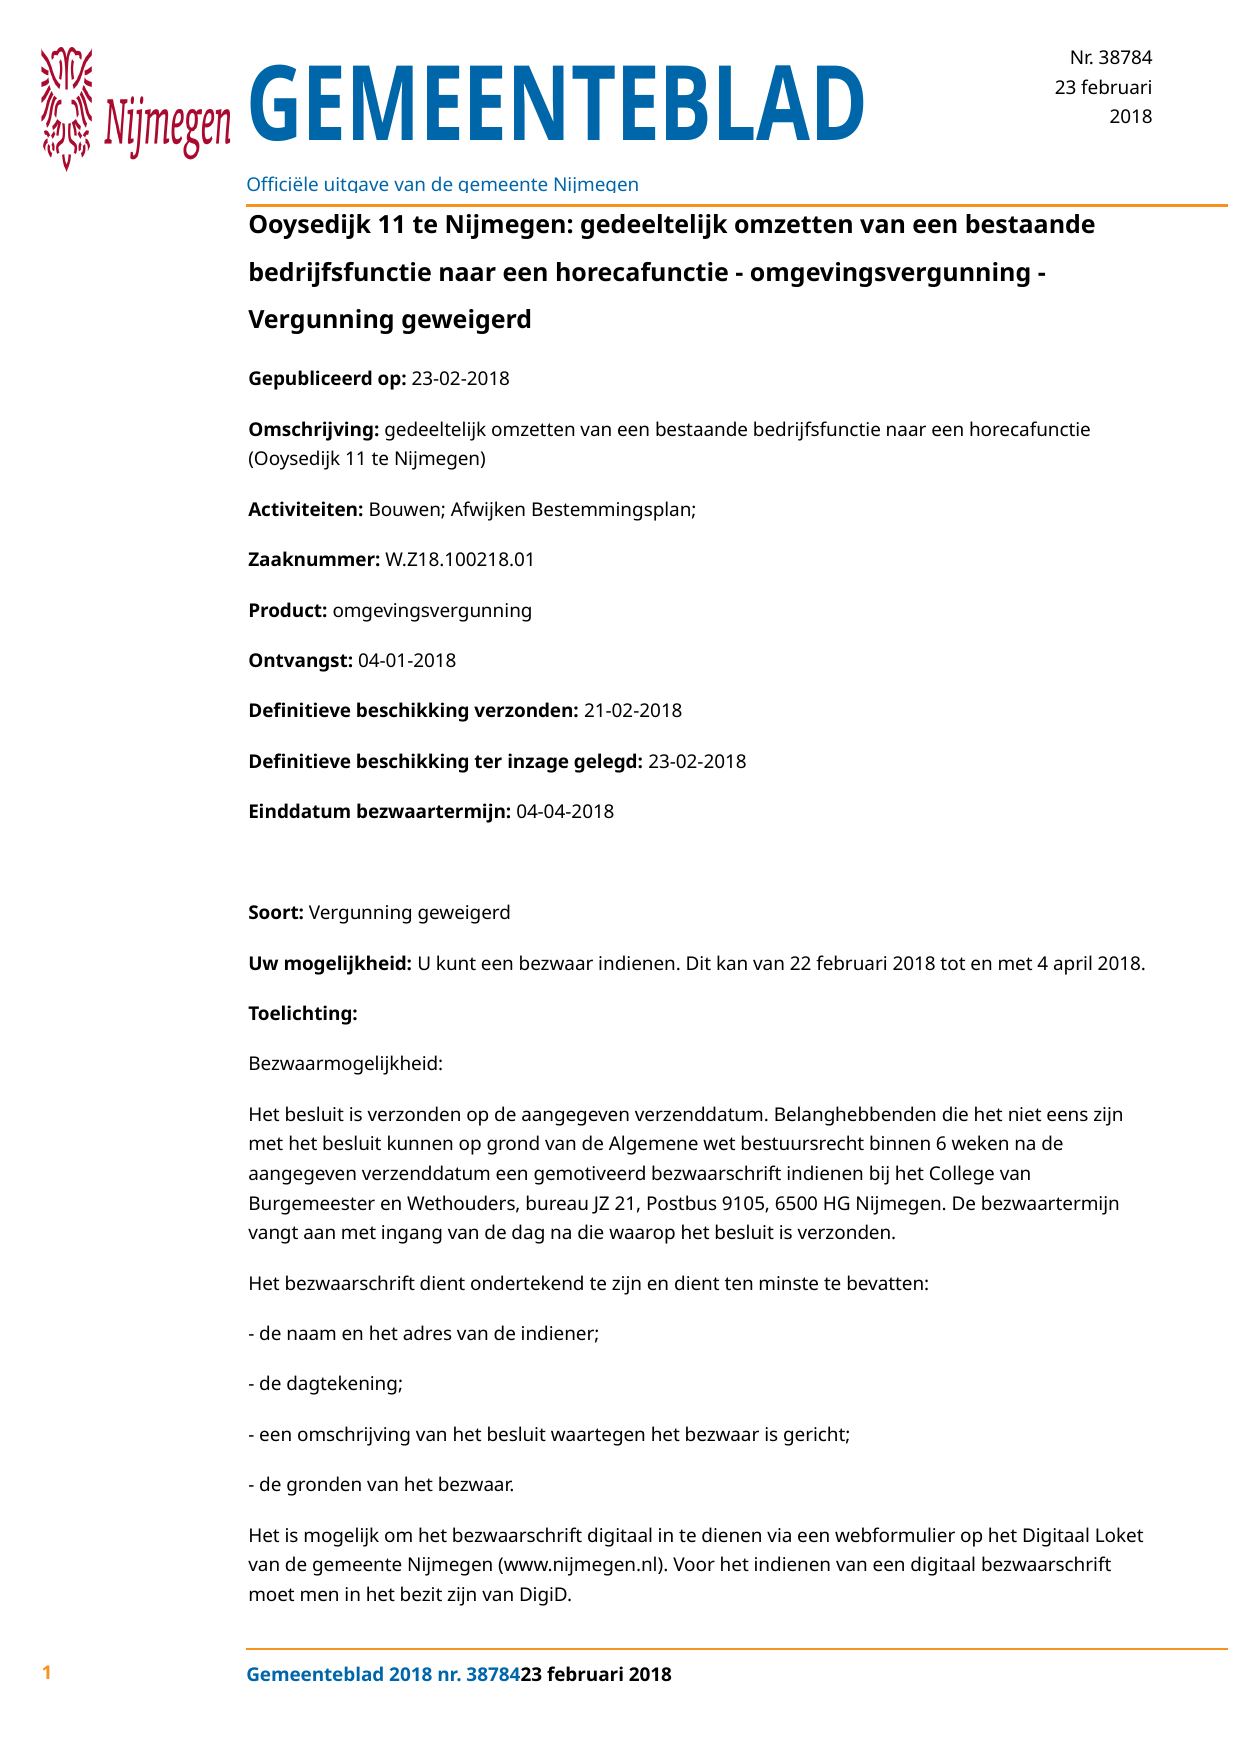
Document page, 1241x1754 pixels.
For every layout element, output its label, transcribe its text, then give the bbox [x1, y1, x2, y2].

text - de naam en het adres van de indiener; [248, 1320, 1152, 1346]
text Zaaknummer: W.Z18.100218.01 [248, 546, 1152, 572]
text Soort: Vergunning geweigerd [248, 899, 1152, 925]
text Definitieve beschikking ter inzage gelegd: 23-02-2018 [248, 748, 1152, 774]
text Omschrijving: gedeeltelijk omzetten van een bestaande bedrijfsfunctie naar een horecafunctie (Ooysedijk 11 te Nijmegen) [248, 416, 1152, 471]
text - een omschrijving van het besluit waartegen het bezwaar is gericht; [248, 1421, 1152, 1447]
text Einddatum bezwaartermijn: 04-04-2018 [248, 798, 1152, 824]
text Uw mogelijkheid: U kunt een bezwaar indienen. Dit kan van 22 februari 2018 tot en met 4 april 2018. [248, 950, 1152, 975]
text Activiteiten: Bouwen; Afwijken Bestemmingsplan; [248, 496, 1152, 522]
text Product: omgevingsvergunning [248, 597, 1152, 622]
picture [41, 47, 231, 172]
text Gepubliceerd op: 23-02-2018 [248, 366, 1152, 391]
text Definitieve beschikking verzonden: 21-02-2018 [248, 698, 1152, 723]
text Toelichting: [248, 1000, 1152, 1026]
text - de gronden van het bezwaar. [248, 1471, 1152, 1497]
text Het is mogelijk om het bezwaarschrift digitaal in te dienen via een webformulier op het Digitaal Loket van de gemeente Nijmegen (www.nijmegen.nl). Voor het indienen van een digitaal bezwaarschrift moet men in het bezit zijn van DigiD. [248, 1522, 1152, 1607]
text - de dagtekening; [248, 1371, 1152, 1396]
text Het besluit is verzonden op de aangegeven verzenddatum. Belanghebbenden die het niet eens zijn met het besluit kunnen op grond van de Algemene wet bestuursrecht binnen 6 weken na de aangegeven verzenddatum een gemotiveerd bezwaarschrift indienen bij het College van Burgemeester en Wethouders, bureau JZ 21, Postbus 9105, 6500 HG Nijmegen. De bezwaartermijn vangt aan met ingang van de dag na die waarop het besluit is verzonden. [248, 1101, 1152, 1245]
text Het bezwaarschrift dient ondertekend te zijn en dient ten minste te bevatten: [248, 1270, 1152, 1295]
text Ontvangst: 04-01-2018 [248, 647, 1152, 673]
text Ooysedijk 11 te Nijmegen: gedeeltelijk omzetten van een bestaande bedrijfsfunctie naar een horecafunctie - omgevingsvergunning - Vergunning geweigerd [248, 207, 1152, 336]
text Bezwaarmogelijkheid: [248, 1051, 1152, 1076]
